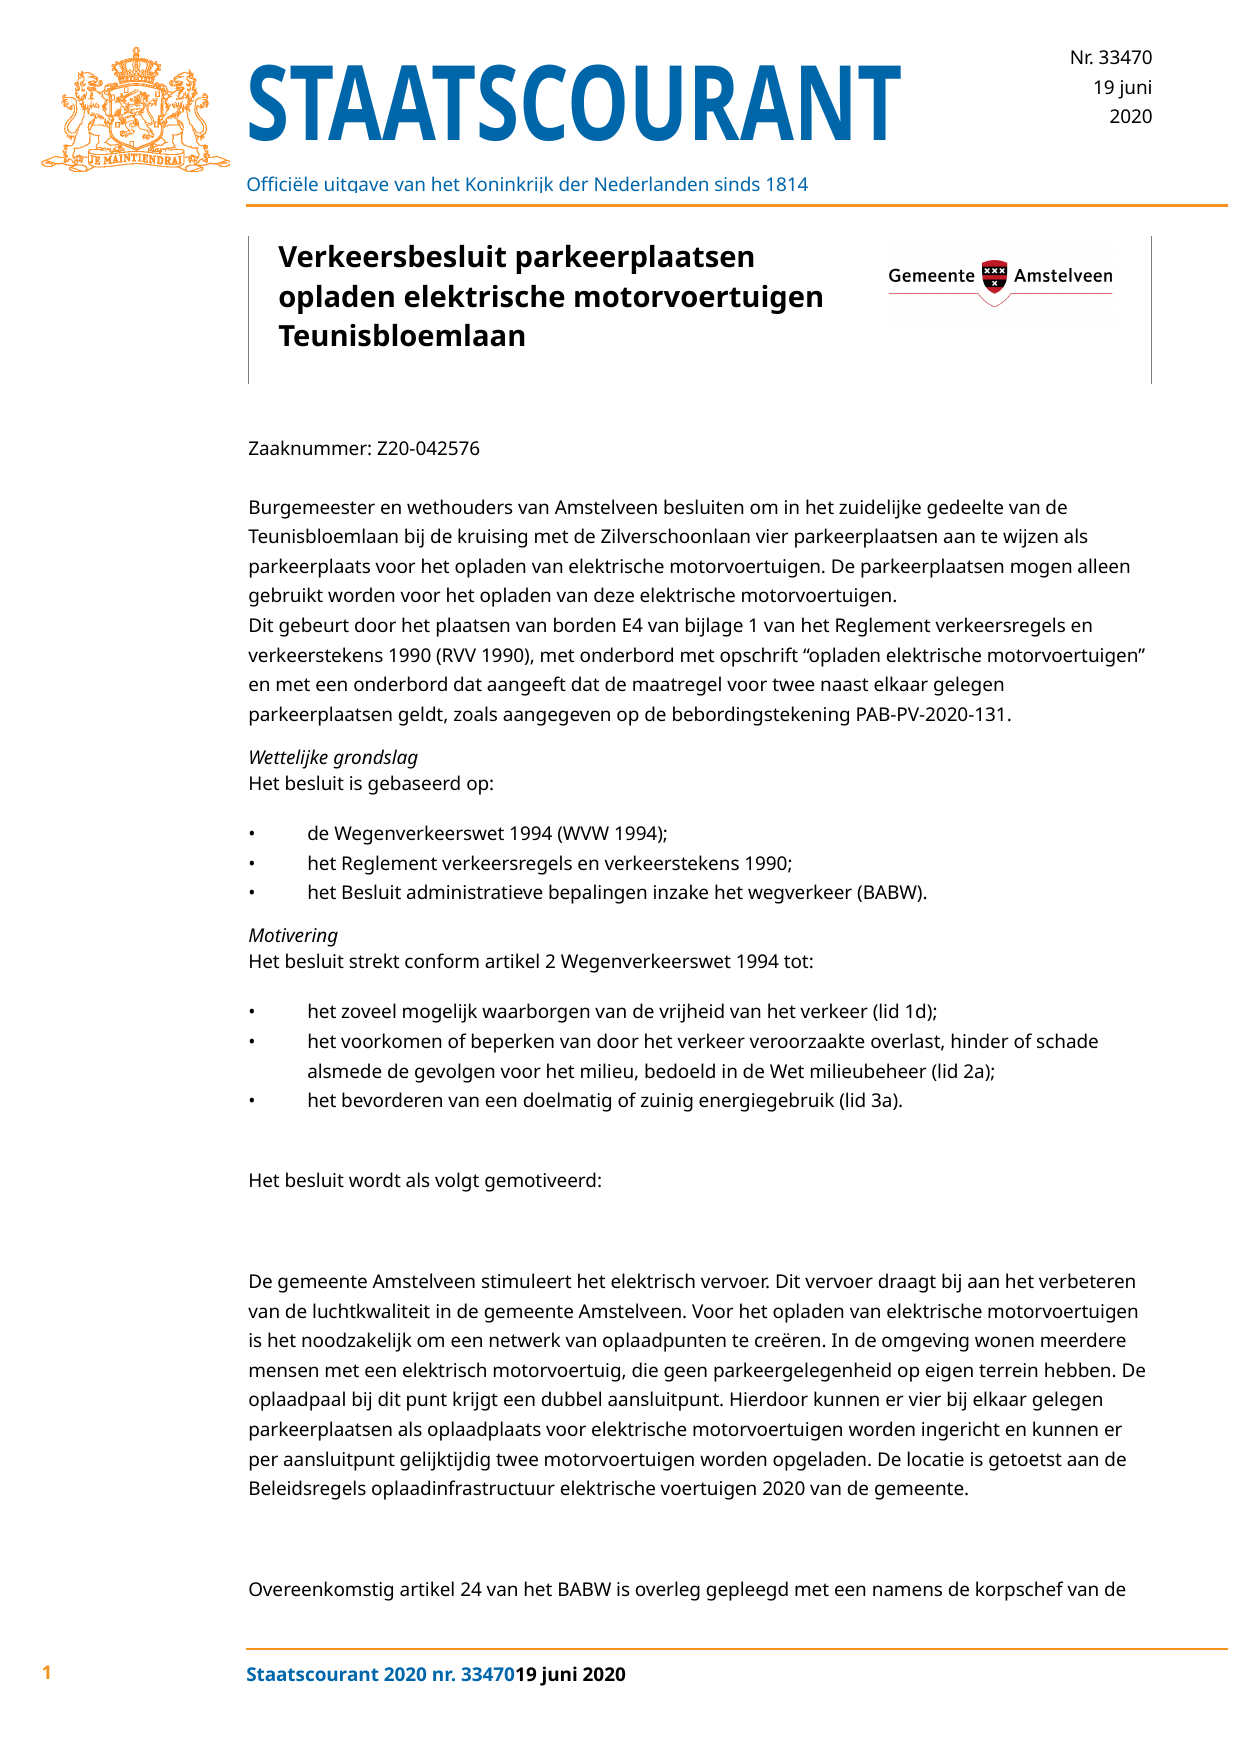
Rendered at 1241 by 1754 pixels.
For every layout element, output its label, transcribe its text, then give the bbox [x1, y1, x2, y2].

text De gemeente Amstelveen stimuleert het elektrisch vervoer. Dit vervoer draagt bij aan het verbeteren van de luchtkwaliteit in de gemeente Amstelveen. Voor het opladen van elektrische motorvoertuigen is het noodzakelijk om een netwerk van oplaadpunten te creëren. In de omgeving wonen meerdere mensen met een elektrisch motorvoertuig, die geen parkeergelegenheid op eigen terrein hebben. De oplaadpaal bij dit punt krijgt een dubbel aansluitpunt. Hierdoor kunnen er vier bij elkaar gelegen parkeerplaatsen als oplaadplaats voor elektrische motorvoertuigen worden ingericht en kunnen er per aansluitpunt gelijktijdig twee motorvoertuigen worden opgeladen. De locatie is getoetst aan de Beleidsregels oplaadinfrastructuur elektrische voertuigen 2020 van de gemeente. [248, 1268, 1152, 1501]
text Wettelijke grondslag [248, 744, 1152, 770]
text Zaaknummer: Z20-042576 [248, 435, 1152, 460]
text Het besluit strekt conform artikel 2 Wegenverkeerswet 1994 tot: [248, 948, 1152, 974]
picture [882, 236, 1119, 331]
table_header [850, 236, 1151, 384]
text Het besluit is gebaseerd op: [248, 770, 1152, 796]
list het zoveel mogelijk waarborgen van de vrijheid van het verkeer (lid 1d); [248, 999, 1152, 1024]
text Motivering [248, 922, 1152, 948]
picture [41, 47, 231, 172]
text Overeenkomstig artikel 24 van het BABW is overleg gepleegd met een namens de korpschef van de [248, 1576, 1152, 1602]
list de Wegenverkeerswet 1994 (WVW 1994); [248, 820, 1152, 846]
list het voorkomen of beperken van door het verkeer veroorzaakte overlast, hinder of schade alsmede de gevolgen voor het milieu, bedoeld in de Wet milieubeheer (lid 2a); [248, 1028, 1152, 1083]
text Het besluit wordt als volgt gemotiveerd: [248, 1167, 1152, 1193]
table_header Verkeersbesluit parkeerplaatsen opladen elektrische motorvoertuigen Teunisbloemlaan [249, 236, 850, 384]
text Dit gebeurt door het plaatsen van borden E4 van bijlage 1 van het Reglement verkeersregels en verkeerstekens 1990 (RVV 1990), met onderbord met opschrift “opladen elektrische motorvoertuigen” en met een onderbord dat aangeeft dat de maatregel voor twee naast elkaar gelegen parkeerplaatsen geldt, zoals aangegeven op de bebordingstekening PAB-PV-2020-131. [248, 612, 1152, 727]
text Burgemeester en wethouders van Amstelveen besluiten om in het zuidelijke gedeelte van de Teunisbloemlaan bij de kruising met de Zilverschoonlaan vier parkeerplaatsen aan te wijzen als parkeerplaats voor het opladen van elektrische motorvoertuigen. De parkeerplaatsen mogen alleen gebruikt worden voor het opladen van deze elektrische motorvoertuigen. [248, 494, 1152, 608]
list het Besluit administratieve bepalingen inzake het wegverkeer (BABW). [248, 879, 1152, 905]
list het bevorderen van een doelmatig of zuinig energiegebruik (lid 3a). [248, 1087, 1152, 1113]
list het Reglement verkeersregels en verkeerstekens 1990; [248, 850, 1152, 876]
